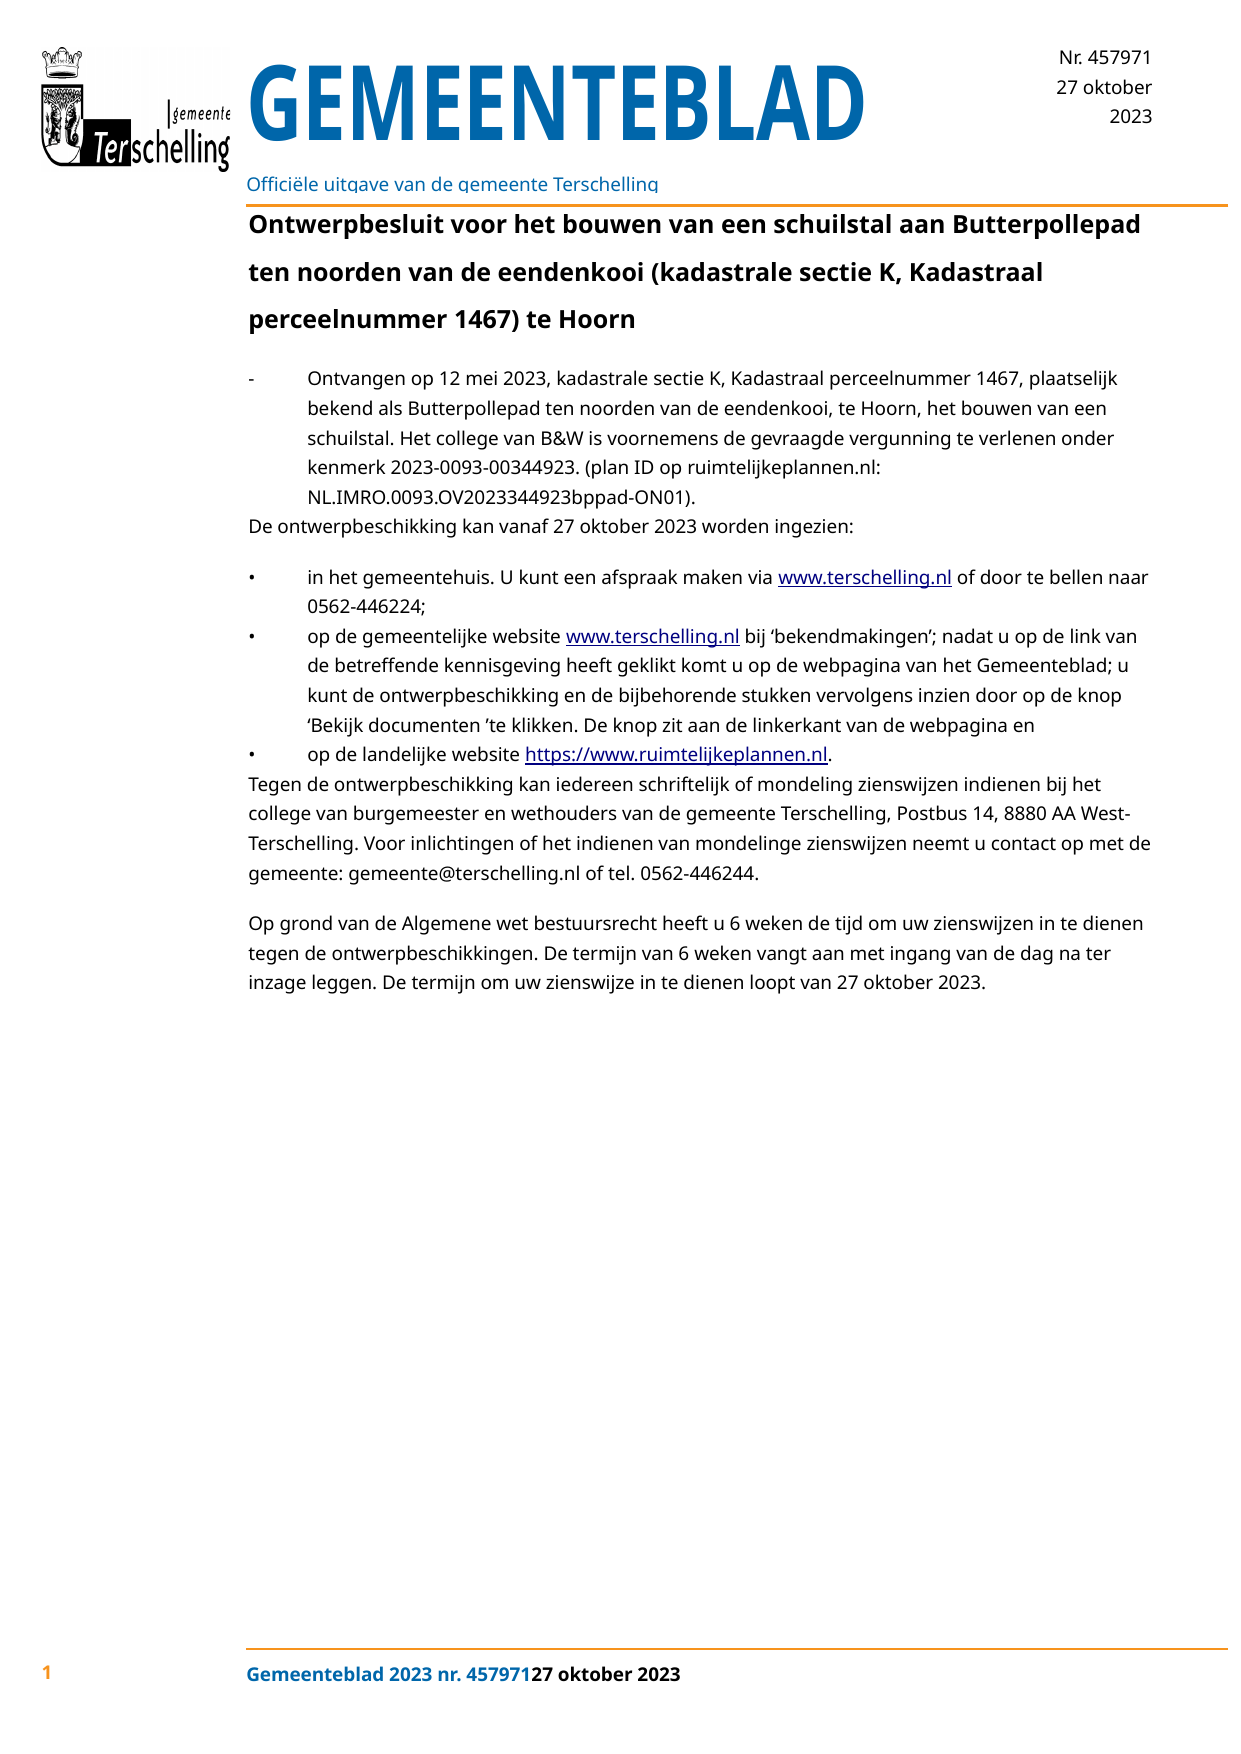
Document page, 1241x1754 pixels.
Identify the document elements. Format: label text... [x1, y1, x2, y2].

list op de landelijke website https://www.ruimtelijkeplannen.nl. [248, 741, 1152, 767]
text Tegen de ontwerpbeschikking kan iedereen schriftelijk of mondeling zienswijzen indienen bij het college van burgemeester en wethouders van de gemeente Terschelling, Postbus 14, 8880 AA West-Terschelling. Voor inlichtingen of het indienen van mondelinge zienswijzen neemt u contact op met de gemeente: gemeente@terschelling.nl of tel. 0562-446244. [248, 771, 1152, 885]
list in het gemeentehuis. U kunt een afspraak maken via www.terschelling.nl of door te bellen naar 0562-446224; [248, 564, 1152, 619]
text Op grond van de Algemene wet bestuursrecht heeft u 6 weken de tijd om uw zienswijzen in te dienen tegen de ontwerpbeschikkingen. De termijn van 6 weken vangt aan met ingang van de dag na ter inzage leggen. De termijn om uw zienswijze in te dienen loopt van 27 oktober 2023. [248, 910, 1152, 995]
list Ontvangen op 12 mei 2023, kadastrale sectie K, Kadastraal perceelnummer 1467, plaatselijk bekend als Butterpollepad ten noorden van de eendenkooi, te Hoorn, het bouwen van een schuilstal. Het college van B&W is voornemens de gevraagde vergunning te verlenen onder kenmerk 2023-0093-00344923. (plan ID op ruimtelijkeplannen.nl: NL.IMRO.0093.OV2023344923bppad-ON01). [248, 366, 1152, 509]
list op de gemeentelijke website www.terschelling.nl bij ‘bekendmakingen’; nadat u op de link van de betreffende kennisgeving heeft geklikt komt u op de webpagina van het Gemeenteblad; u kunt de ontwerpbeschikking en de bijbehorende stukken vervolgens inzien door op de knop ‘Bekijk documenten ’te klikken. De knop zit aan de linkerkant van de webpagina en [248, 623, 1152, 737]
text Ontwerpbesluit voor het bouwen van een schuilstal aan Butterpollepad ten noorden van de eendenkooi (kadastrale sectie K, Kadastraal perceelnummer 1467) te Hoorn [248, 207, 1152, 336]
text De ontwerpbeschikking kan vanaf 27 oktober 2023 worden ingezien: [248, 513, 1152, 539]
picture [41, 47, 231, 172]
